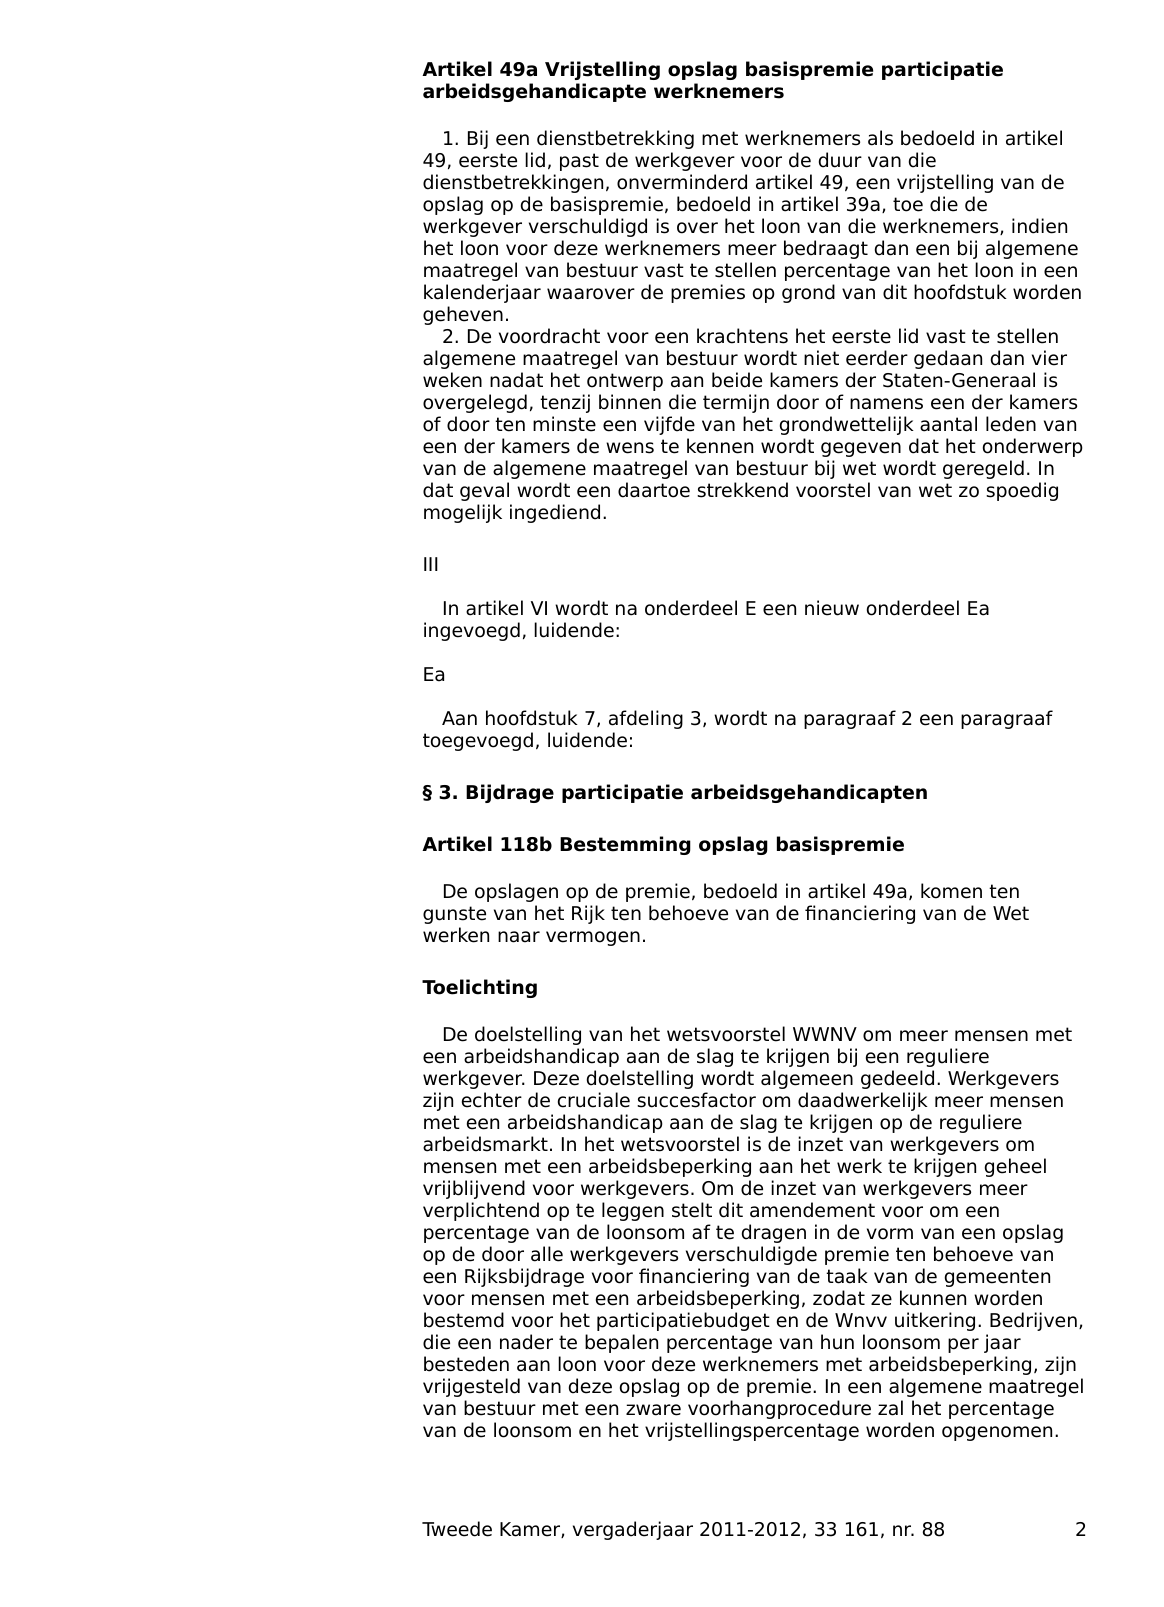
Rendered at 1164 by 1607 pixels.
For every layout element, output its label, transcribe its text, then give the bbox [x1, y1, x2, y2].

subtitle § 3. Bijdrage participatie arbeidsgehandicapten [422, 782, 1087, 804]
text Aan hoofdstuk 7, afdeling 3, wordt na paragraaf 2 een paragraaf toegevoegd, luidende: [422, 708, 1087, 752]
subtitle III [422, 554, 1087, 576]
text Ea [422, 664, 1087, 686]
subtitle Toelichting [422, 977, 1087, 999]
text De doelstelling van het wetsvoorstel WWNV om meer mensen met een arbeidshandicap aan de slag te krijgen bij een reguliere werkgever. Deze doelstelling wordt algemeen gedeeld. Werkgevers zijn echter de cruciale succesfactor om daadwerkelijk meer mensen met een arbeidshandicap aan de slag te krijgen op de reguliere arbeidsmarkt. In het wetsvoorstel is de inzet van werkgevers om mensen met een arbeidsbeperking aan het werk te krijgen geheel vrijblijvend voor werkgevers. Om de inzet van werkgevers meer verplichtend op te leggen stelt dit amendement voor om een percentage van de loonsom af te dragen in de vorm van een opslag op de door alle werkgevers verschuldigde premie ten behoeve van een Rijksbijdrage voor financiering van de taak van de gemeenten voor mensen met een arbeidsbeperking, zodat ze kunnen worden bestemd voor het participatiebudget en de Wnvv uitkering. Bedrijven, die een nader te bepalen percentage van hun loonsom per jaar besteden aan loon voor deze werknemers met arbeidsbeperking, zijn vrijgesteld van deze opslag op de premie. In een algemene maatregel van bestuur met een zware voorhangprocedure zal het percentage van de loonsom en het vrijstellingspercentage worden opgenomen. [422, 1024, 1087, 1442]
text In artikel VI wordt na onderdeel E een nieuw onderdeel Ea ingevoegd, luidende: [422, 598, 1087, 642]
text 2. De voordracht voor een krachtens het eerste lid vast te stellen algemene maatregel van bestuur wordt niet eerder gedaan dan vier weken nadat het ontwerp aan beide kamers der Staten-Generaal is overgelegd, tenzij binnen die termijn door of namens een der kamers of door ten minste een vijfde van het grondwettelijk aantal leden van een der kamers de wens te kennen wordt gegeven dat het onderwerp van de algemene maatregel van bestuur bij wet wordt geregeld. In dat geval wordt een daartoe strekkend voorstel van wet zo spoedig mogelijk ingediend. [422, 326, 1087, 524]
subtitle Artikel 118b Bestemming opslag basispremie [422, 834, 1087, 856]
subtitle Artikel 49a Vrijstelling opslag basispremie participatie arbeidsgehandicapte werknemers [422, 59, 1087, 103]
text 1. Bij een dienstbetrekking met werknemers als bedoeld in artikel 49, eerste lid, past de werkgever voor de duur van die dienstbetrekkingen, onverminderd artikel 49, een vrijstelling van de opslag op de basispremie, bedoeld in artikel 39a, toe die de werkgever verschuldigd is over het loon van die werknemers, indien het loon voor deze werknemers meer bedraagt dan een bij algemene maatregel van bestuur vast te stellen percentage van het loon in een kalenderjaar waarover de premies op grond van dit hoofdstuk worden geheven. [422, 128, 1087, 326]
text De opslagen op de premie, bedoeld in artikel 49a, komen ten gunste van het Rijk ten behoeve van de financiering van de Wet werken naar vermogen. [422, 881, 1087, 947]
